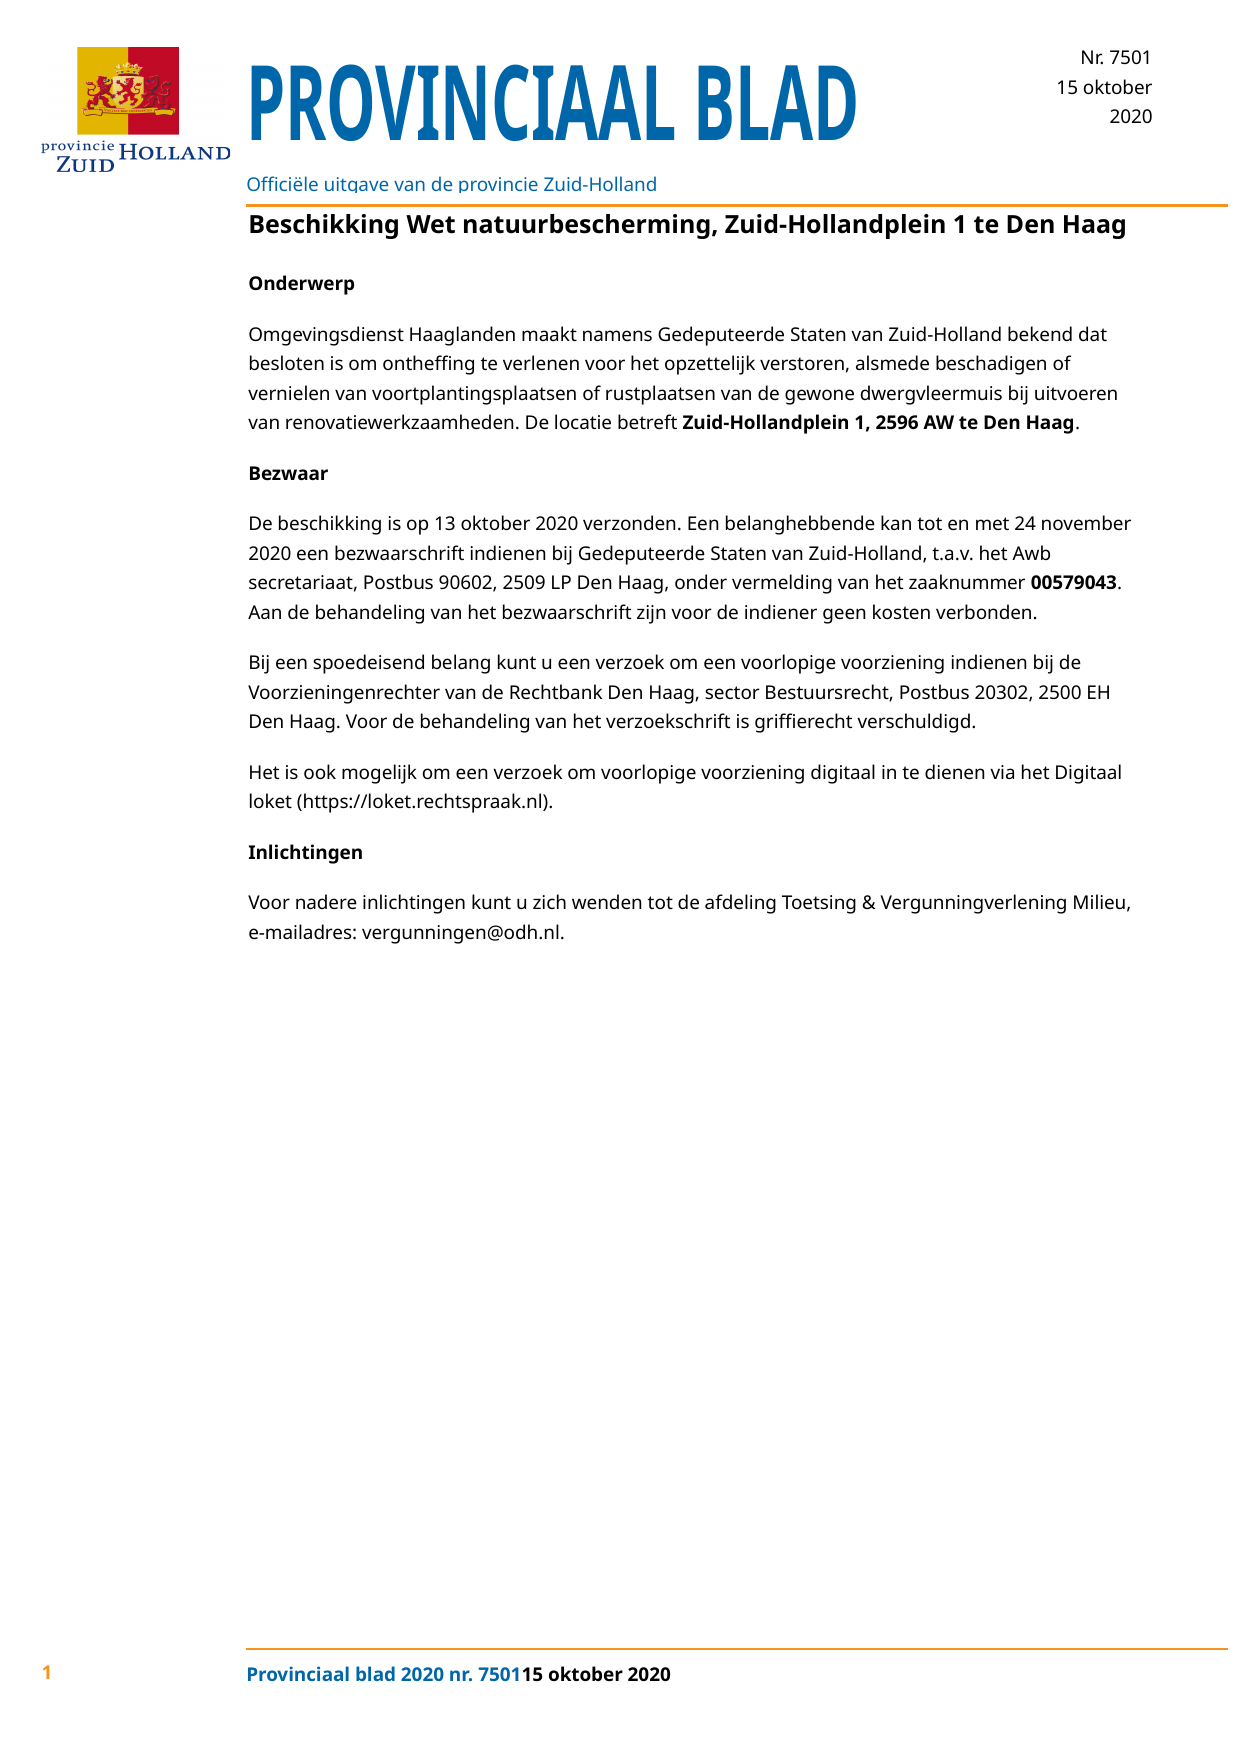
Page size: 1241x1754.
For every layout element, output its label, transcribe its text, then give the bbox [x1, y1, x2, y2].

text Inlichtingen [248, 839, 1152, 865]
text Omgevingsdienst Haaglanden maakt namens Gedeputeerde Staten van Zuid-Holland bekend dat besloten is om ontheffing te verlenen voor het opzettelijk verstoren, alsmede beschadigen of vernielen van voortplantingsplaatsen of rustplaatsen van de gewone dwergvleermuis bij uitvoeren van renovatiewerkzaamheden. De locatie betreft Zuid-Hollandplein 1, 2596 AW te Den Haag. [248, 321, 1152, 435]
text Bezwaar [248, 460, 1152, 486]
text Bij een spoedeisend belang kunt u een verzoek om een voorlopige voorziening indienen bij de Voorzieningenrechter van de Rechtbank Den Haag, sector Bestuursrecht, Postbus 20302, 2500 EH Den Haag. Voor de behandeling van het verzoekschrift is griffierecht verschuldigd. [248, 649, 1152, 734]
text De beschikking is op 13 oktober 2020 verzonden. Een belanghebbende kan tot en met 24 november 2020 een bezwaarschrift indienen bij Gedeputeerde Staten van Zuid-Holland, t.a.v. het Awb secretariaat, Postbus 90602, 2509 LP Den Haag, onder vermelding van het zaaknummer 00579043. Aan de behandeling van het bezwaarschrift zijn voor de indiener geen kosten verbonden. [248, 510, 1152, 625]
text Voor nadere inlichtingen kunt u zich wenden tot de afdeling Toetsing & Vergunningverlening Milieu, e-mailadres: vergunningen@odh.nl. [248, 889, 1152, 945]
picture [41, 47, 231, 172]
text Het is ook mogelijk om een verzoek om voorlopige voorziening digitaal in te dienen via het Digitaal loket (https://loket.rechtspraak.nl). [248, 759, 1152, 814]
text Onderwerp [248, 270, 1152, 296]
text Beschikking Wet natuurbescherming, Zuid-Hollandplein 1 te Den Haag [248, 207, 1152, 241]
